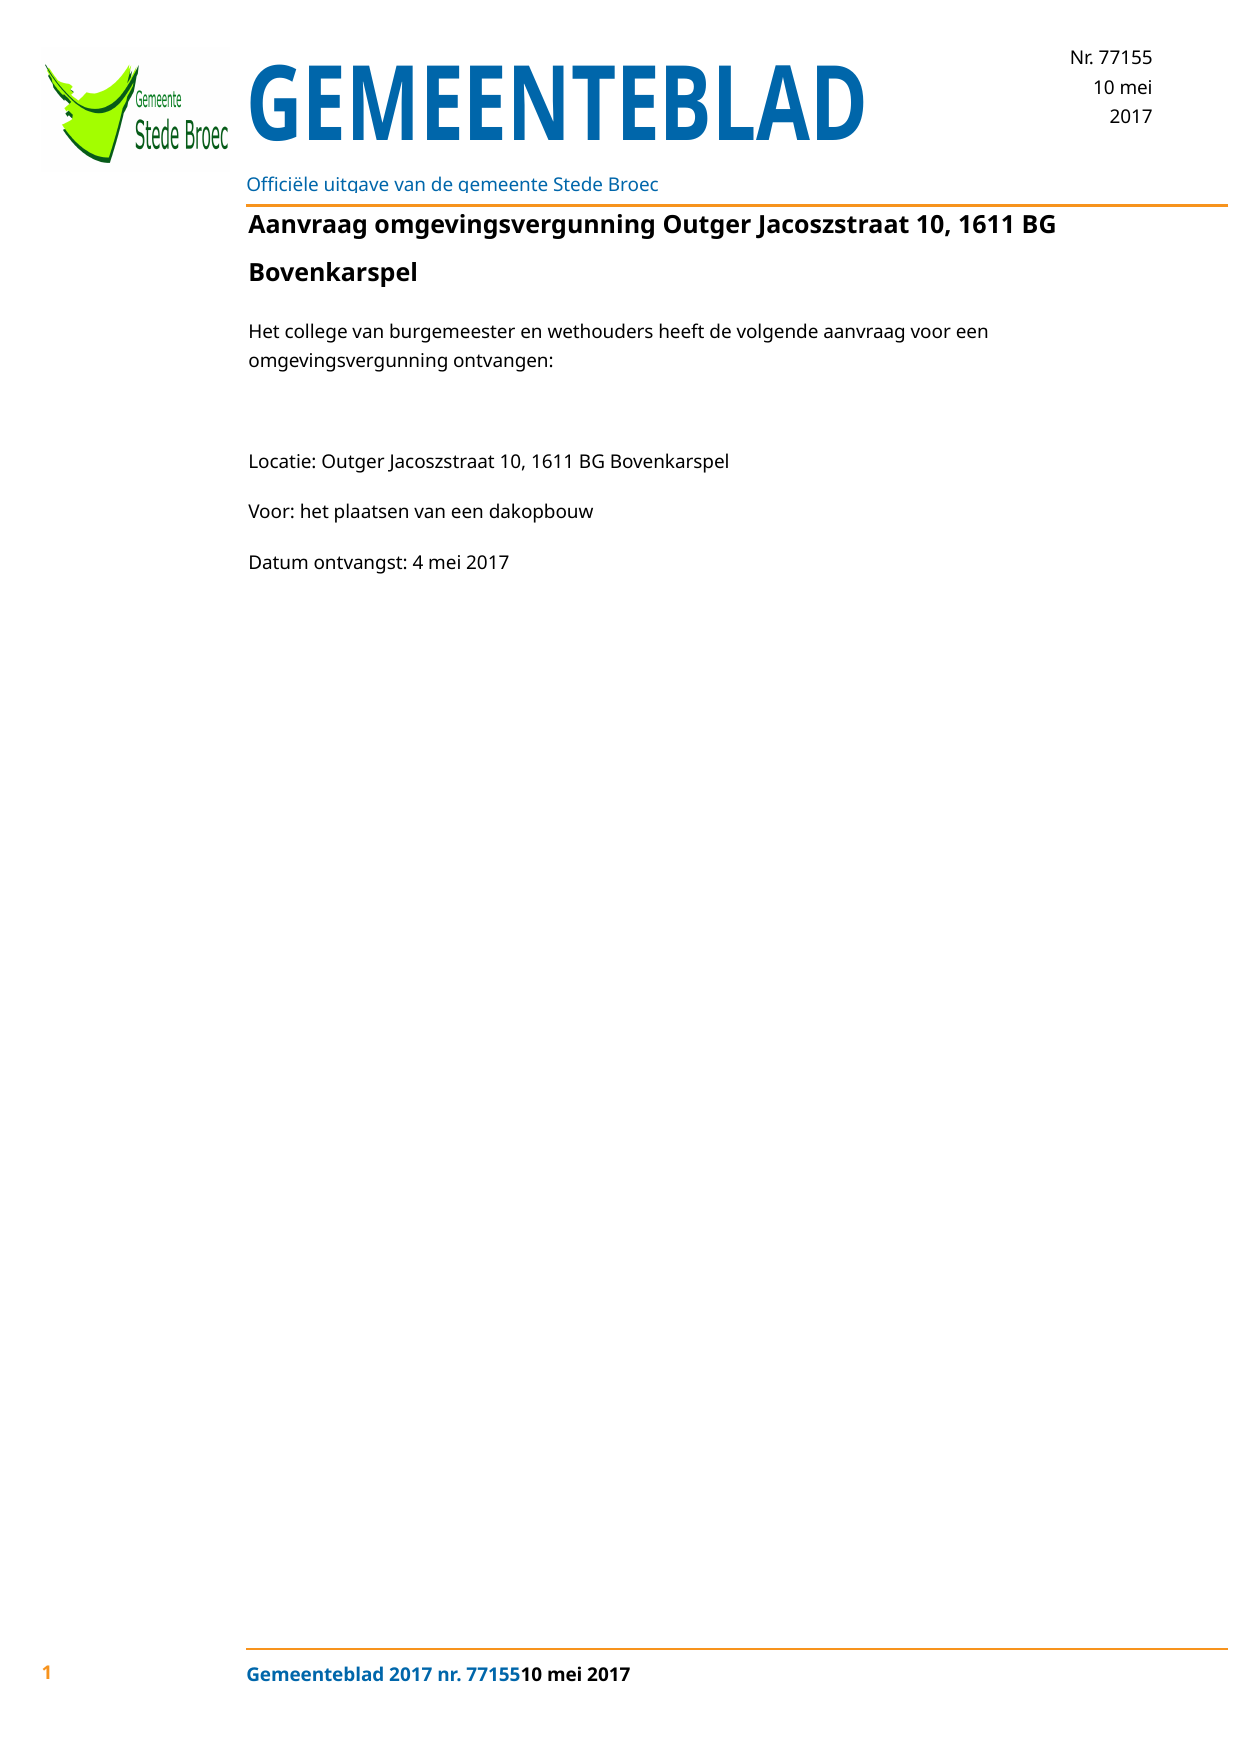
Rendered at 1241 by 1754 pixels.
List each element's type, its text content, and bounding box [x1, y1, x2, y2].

picture [41, 47, 231, 172]
text Datum ontvangst: 4 mei 2017 [248, 549, 1152, 575]
text Locatie: Outger Jacoszstraat 10, 1611 BG Bovenkarspel [248, 448, 1152, 474]
text Voor: het plaatsen van een dakopbouw [248, 499, 1152, 524]
text Aanvraag omgevingsvergunning Outger Jacoszstraat 10, 1611 BG Bovenkarspel [248, 207, 1152, 288]
text Het college van burgemeester en wethouders heeft de volgende aanvraag voor een omgevingsvergunning ontvangen: [248, 318, 1152, 373]
